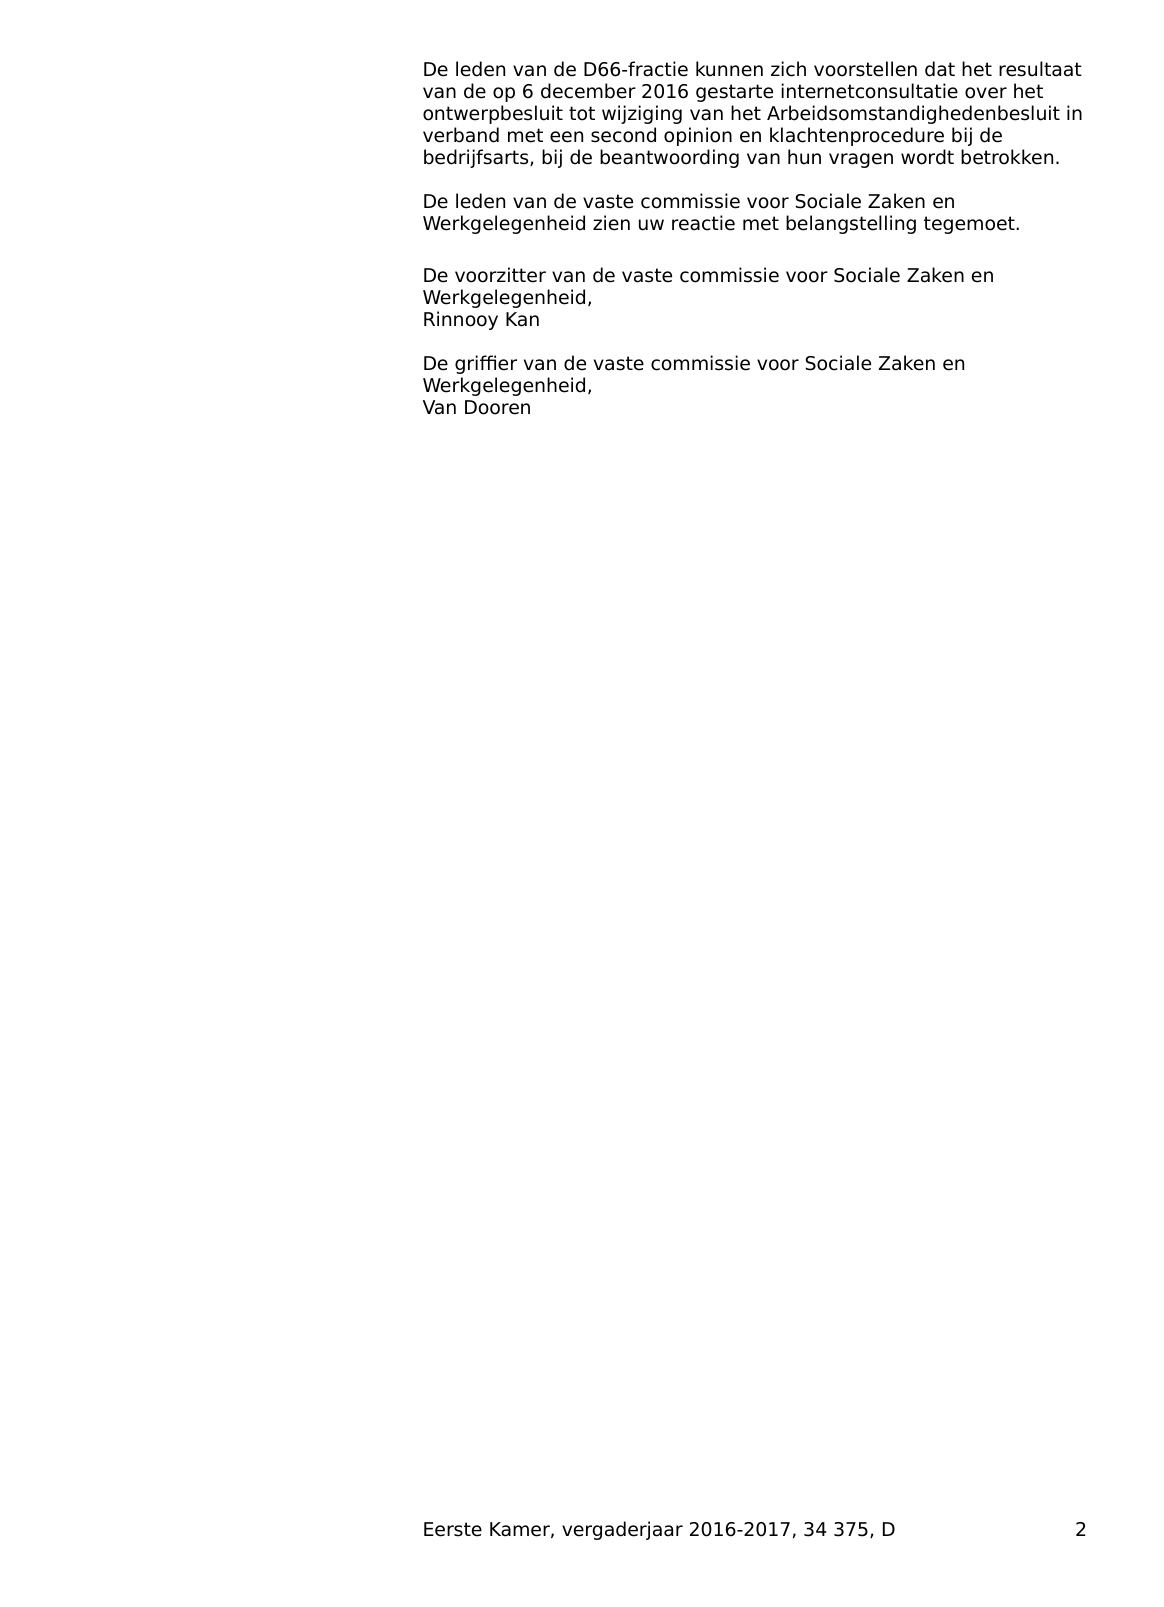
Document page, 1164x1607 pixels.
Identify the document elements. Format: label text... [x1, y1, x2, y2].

text De leden van de vaste commissie voor Sociale Zaken en Werkgelegenheid zien uw reactie met belangstelling tegemoet. [422, 191, 1087, 235]
text De voorzitter van de vaste commissie voor Sociale Zaken en Werkgelegenheid, Rinnooy Kan [422, 265, 1087, 331]
text De leden van de D66-fractie kunnen zich voorstellen dat het resultaat van de op 6 december 2016 gestarte internetconsultatie over het ontwerpbesluit tot wijziging van het Arbeidsomstandighedenbesluit in verband met een second opinion en klachtenprocedure bij de bedrijfsarts, bij de beantwoording van hun vragen wordt betrokken. [422, 59, 1087, 169]
text De griffier van de vaste commissie voor Sociale Zaken en Werkgelegenheid, Van Dooren [422, 353, 1087, 419]
